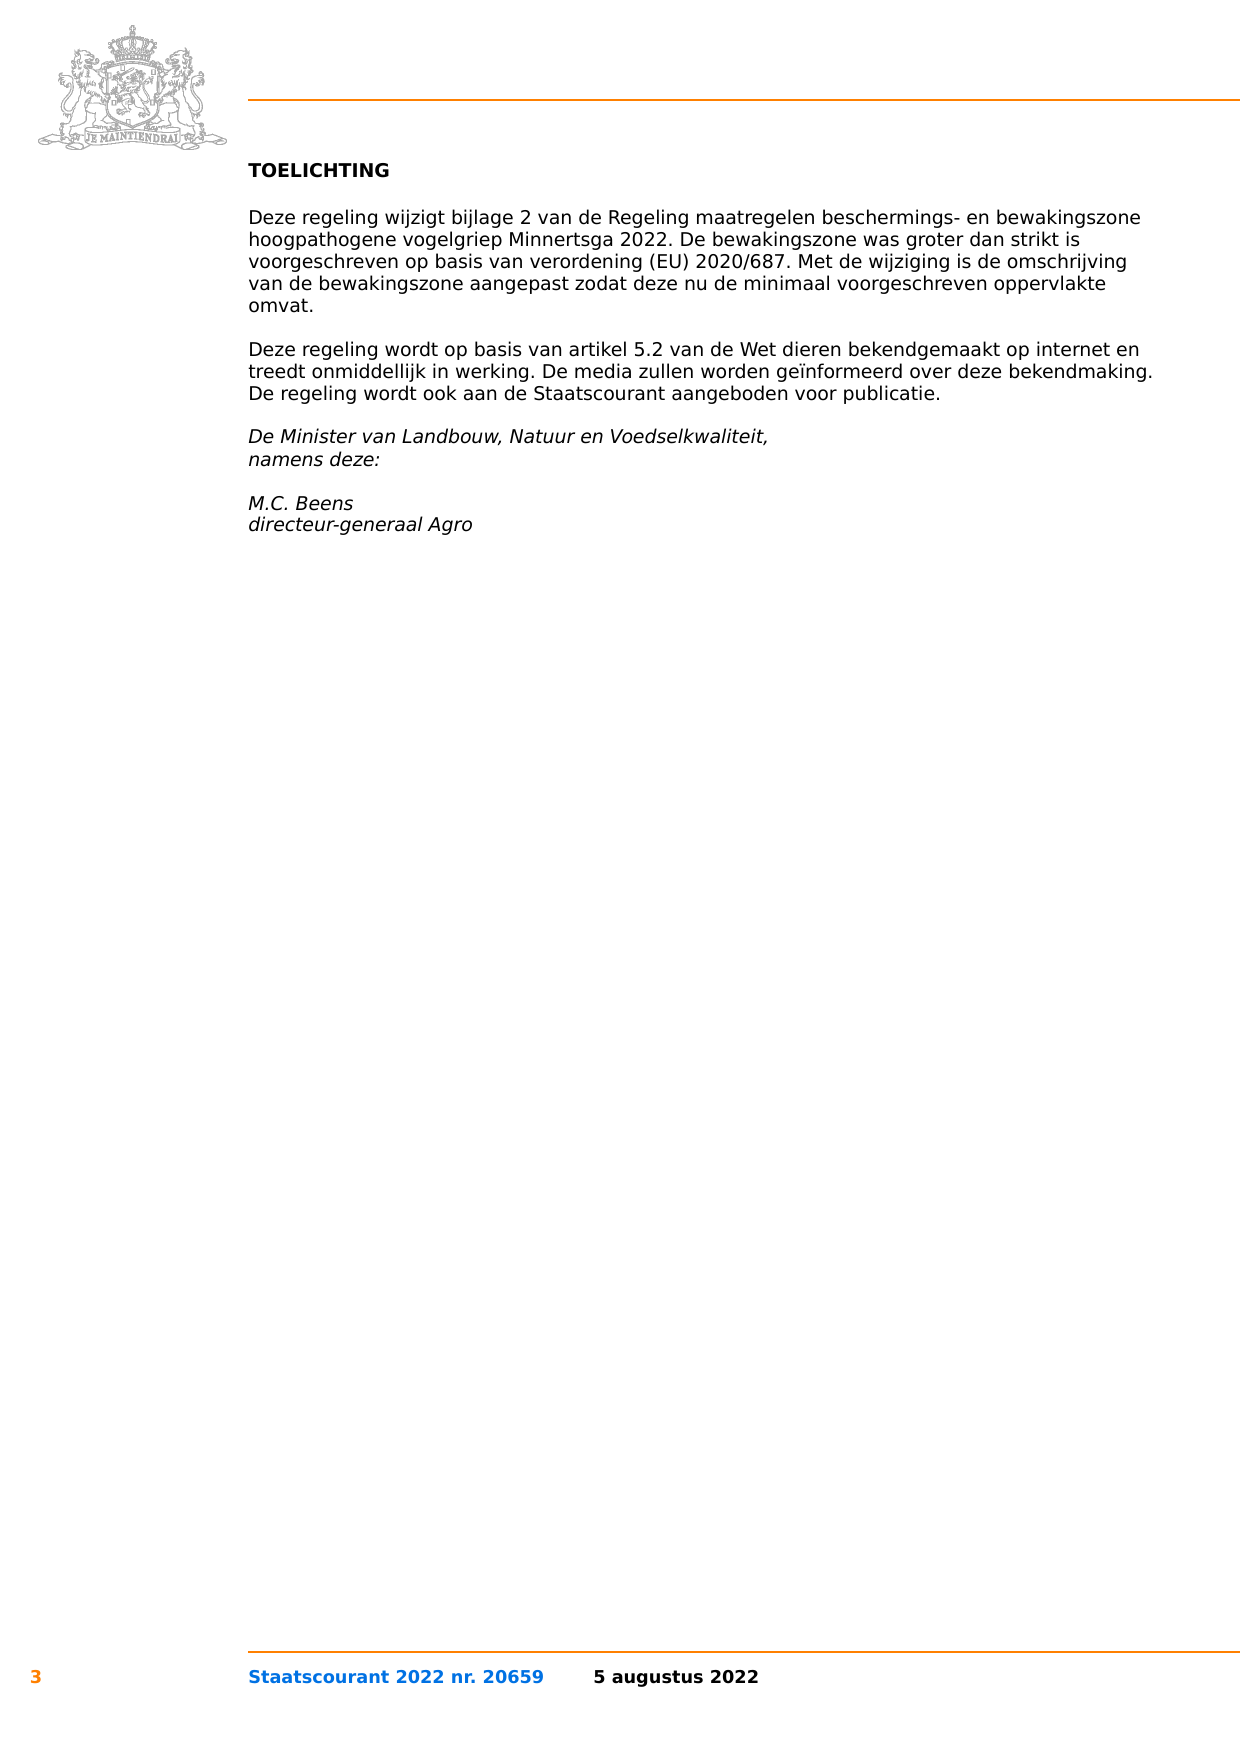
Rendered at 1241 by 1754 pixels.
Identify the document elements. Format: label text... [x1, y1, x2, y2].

text Deze regeling wordt op basis van artikel 5.2 van de Wet dieren bekendgemaakt op internet en treedt onmiddellijk in werking. De media zullen worden geïnformeerd over deze bekendmaking. De regeling wordt ook aan de Staatscourant aangeboden voor publicatie. [248, 339, 1163, 404]
text De Minister van Landbouw, Natuur en Voedselkwaliteit, namens deze: M.C. Beens directeur-generaal Agro [248, 426, 1163, 536]
text Deze regeling wijzigt bijlage 2 van de Regeling maatregelen beschermings- en bewakingszone hoogpathogene vogelgriep Minnertsga 2022. De bewakingszone was groter dan strikt is voorgeschreven op basis van verordening (EU) 2020/687. Met de wijziging is de omschrijving van de bewakingszone aangepast zodat deze nu de minimaal voorgeschreven oppervlakte omvat. [248, 207, 1163, 317]
picture [38, 25, 227, 150]
subtitle TOELICHTING [248, 160, 1163, 182]
